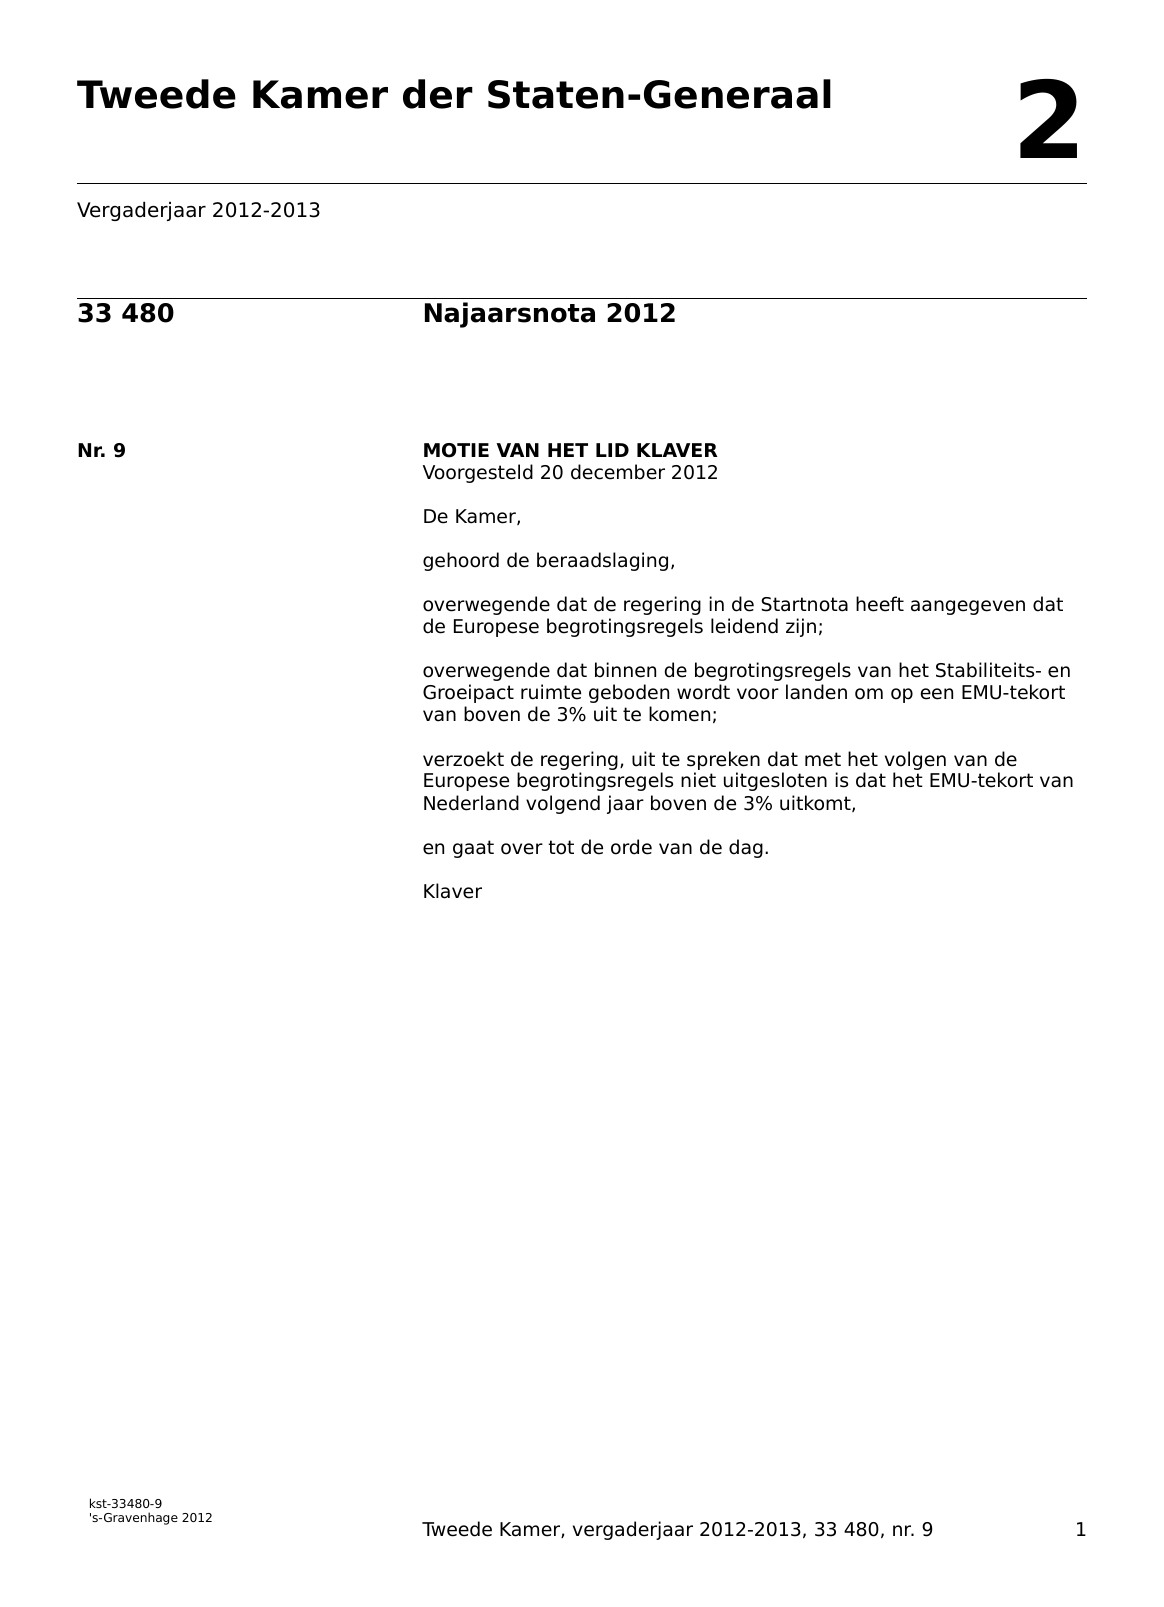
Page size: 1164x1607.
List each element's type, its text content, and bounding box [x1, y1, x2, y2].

text gehoord de beraadslaging, [422, 550, 1087, 572]
subtitle Nr. 9 MOTIE VAN HET LID KLAVER [77, 440, 1087, 462]
text overwegende dat binnen de begrotingsregels van het Stabiliteits- en Groeipact ruimte geboden wordt voor landen om op een EMU-tekort van boven de 3% uit te komen; [422, 660, 1087, 726]
text Voorgesteld 20 december 2012 [422, 462, 1087, 484]
text kst-33480-9 [88, 1497, 323, 1511]
text overwegende dat de regering in de Startnota heeft aangegeven dat de Europese begrotingsregels leidend zijn; [422, 594, 1087, 638]
text 's-Gravenhage 2012 [88, 1511, 323, 1525]
text Klaver [422, 881, 1087, 903]
table_header 2 [886, 59, 1087, 183]
text en gaat over tot de orde van de dag. [422, 837, 1087, 858]
table_header Tweede Kamer der Staten-Generaal [77, 59, 886, 183]
text verzoekt de regering, uit te spreken dat met het volgen van de Europese begrotingsregels niet uitgesloten is dat het EMU-tekort van Nederland volgend jaar boven de 3% uitkomt, [422, 748, 1087, 814]
text De Kamer, [422, 506, 1087, 528]
table_cell Vergaderjaar 2012-2013 [77, 184, 1087, 298]
subtitle 33 480 Najaarsnota 2012 [77, 299, 1087, 329]
